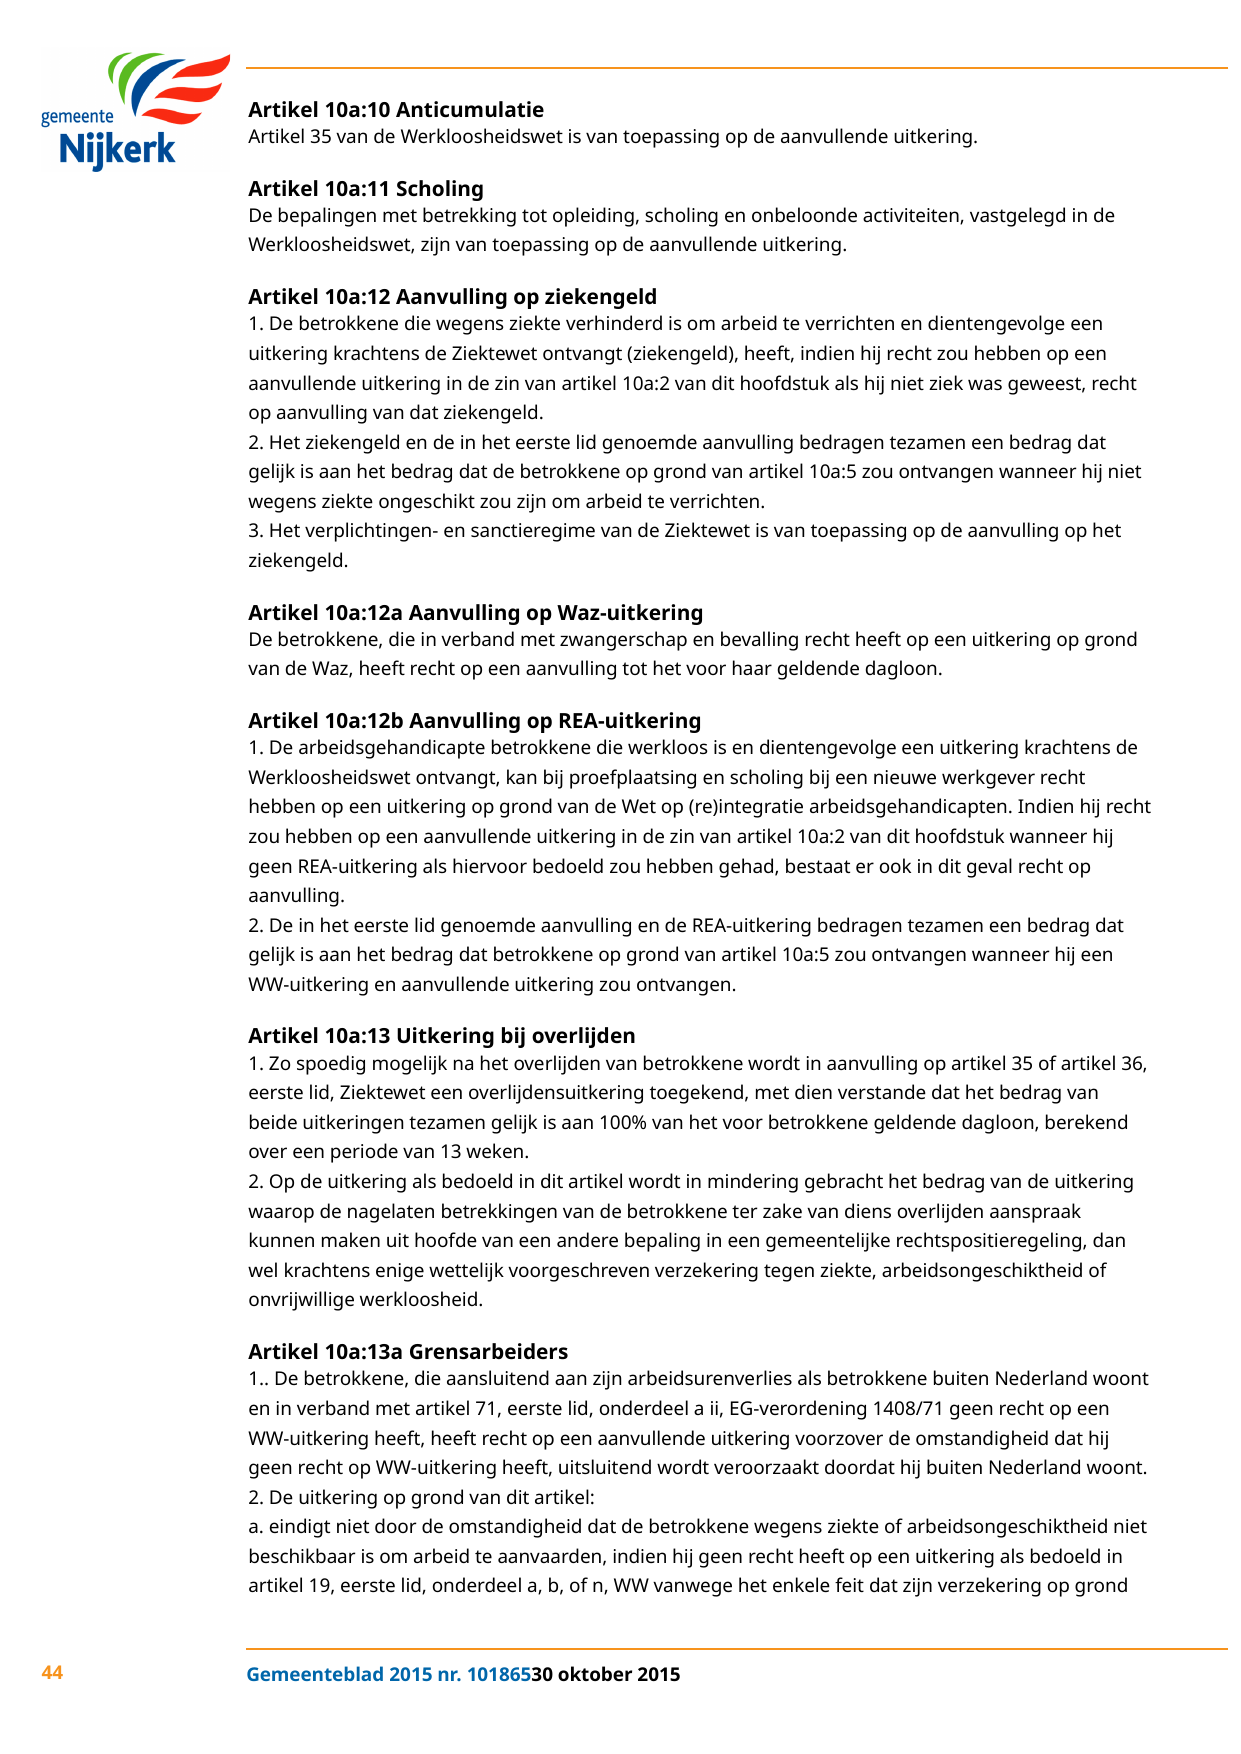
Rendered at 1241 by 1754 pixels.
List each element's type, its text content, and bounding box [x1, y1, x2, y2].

text Artikel 10a:13a Grensarbeiders [248, 1337, 1152, 1366]
text De bepalingen met betrekking tot opleiding, scholing en onbeloonde activiteiten, vastgelegd in de Werkloosheidswet, zijn van toepassing op de aanvullende uitkering. [248, 202, 1152, 257]
text Artikel 35 van de Werkloosheidswet is van toepassing op de aanvullende uitkering. [248, 123, 1152, 149]
text 2. Het ziekengeld en de in het eerste lid genoemde aanvulling bedragen tezamen een bedrag dat gelijk is aan het bedrag dat de betrokkene op grond van artikel 10a:5 zou ontvangen wanneer hij niet wegens ziekte ongeschikt zou zijn om arbeid te verrichten. [248, 429, 1152, 514]
text Artikel 10a:12 Aanvulling op ziekengeld [248, 282, 1152, 311]
text 1. De arbeidsgehandicapte betrokkene die werkloos is en dientengevolge een uitkering krachtens de Werkloosheidswet ontvangt, kan bij proefplaatsing en scholing bij een nieuwe werkgever recht hebben op een uitkering op grond van de Wet op (re)integratie arbeidsgehandicapten. Indien hij recht zou hebben op een aanvullende uitkering in de zin van artikel 10a:2 van dit hoofdstuk wanneer hij geen REA-uitkering als hiervoor bedoeld zou hebben gehad, bestaat er ook in dit geval recht op aanvulling. [248, 734, 1152, 908]
text 2. De in het eerste lid genoemde aanvulling en de REA-uitkering bedragen tezamen een bedrag dat gelijk is aan het bedrag dat betrokkene op grond van artikel 10a:5 zou ontvangen wanneer hij een WW-uitkering en aanvullende uitkering zou ontvangen. [248, 912, 1152, 997]
text 2. De uitkering op grond van dit artikel: [248, 1484, 1152, 1509]
text 1.. De betrokkene, die aansluitend aan zijn arbeidsurenverlies als betrokkene buiten Nederland woont en in verband met artikel 71, eerste lid, onderdeel a ii, EG-verordening 1408/71 geen recht op een WW-uitkering heeft, heeft recht op een aanvullende uitkering voorzover de omstandigheid dat hij geen recht op WW-uitkering heeft, uitsluitend wordt veroorzaakt doordat hij buiten Nederland woont. [248, 1366, 1152, 1480]
text Artikel 10a:11 Scholing [248, 174, 1152, 202]
text 3. Het verplichtingen- en sanctieregime van de Ziektewet is van toepassing op de aanvulling op het ziekengeld. [248, 518, 1152, 573]
text Artikel 10a:10 Anticumulatie [248, 95, 1152, 123]
text Artikel 10a:12b Aanvulling op REA-uitkering [248, 706, 1152, 734]
text 1. Zo spoedig mogelijk na het overlijden van betrokkene wordt in aanvulling op artikel 35 of artikel 36, eerste lid, Ziektewet een overlijdensuitkering toegekend, met dien verstande dat het bedrag van beide uitkeringen tezamen gelijk is aan 100% van het voor betrokkene geldende dagloon, berekend over een periode van 13 weken. [248, 1050, 1152, 1164]
text De betrokkene, die in verband met zwangerschap en bevalling recht heeft op een uitkering op grond van de Waz, heeft recht op een aanvulling tot het voor haar geldende dagloon. [248, 626, 1152, 681]
text 1. De betrokkene die wegens ziekte verhinderd is om arbeid te verrichten en dientengevolge een uitkering krachtens de Ziektewet ontvangt (ziekengeld), heeft, indien hij recht zou hebben op een aanvullende uitkering in de zin van artikel 10a:2 van dit hoofdstuk als hij niet ziek was geweest, recht op aanvulling van dat ziekengeld. [248, 311, 1152, 425]
text Artikel 10a:12a Aanvulling op Waz-uitkering [248, 598, 1152, 626]
picture [41, 47, 231, 172]
text a. eindigt niet door de omstandigheid dat de betrokkene wegens ziekte of arbeidsongeschiktheid niet beschikbaar is om arbeid te aanvaarden, indien hij geen recht heeft op een uitkering als bedoeld in artikel 19, eerste lid, onderdeel a, b, of n, WW vanwege het enkele feit dat zijn verzekering op grond [248, 1513, 1152, 1598]
text 2. Op de uitkering als bedoeld in dit artikel wordt in mindering gebracht het bedrag van de uitkering waarop de nagelaten betrekkingen van de betrokkene ter zake van diens overlijden aanspraak kunnen maken uit hoofde van een andere bepaling in een gemeentelijke rechtspositieregeling, dan wel krachtens enige wettelijk voorgeschreven verzekering tegen ziekte, arbeidsongeschiktheid of onvrijwillige werkloosheid. [248, 1168, 1152, 1312]
text Artikel 10a:13 Uitkering bij overlijden [248, 1022, 1152, 1050]
